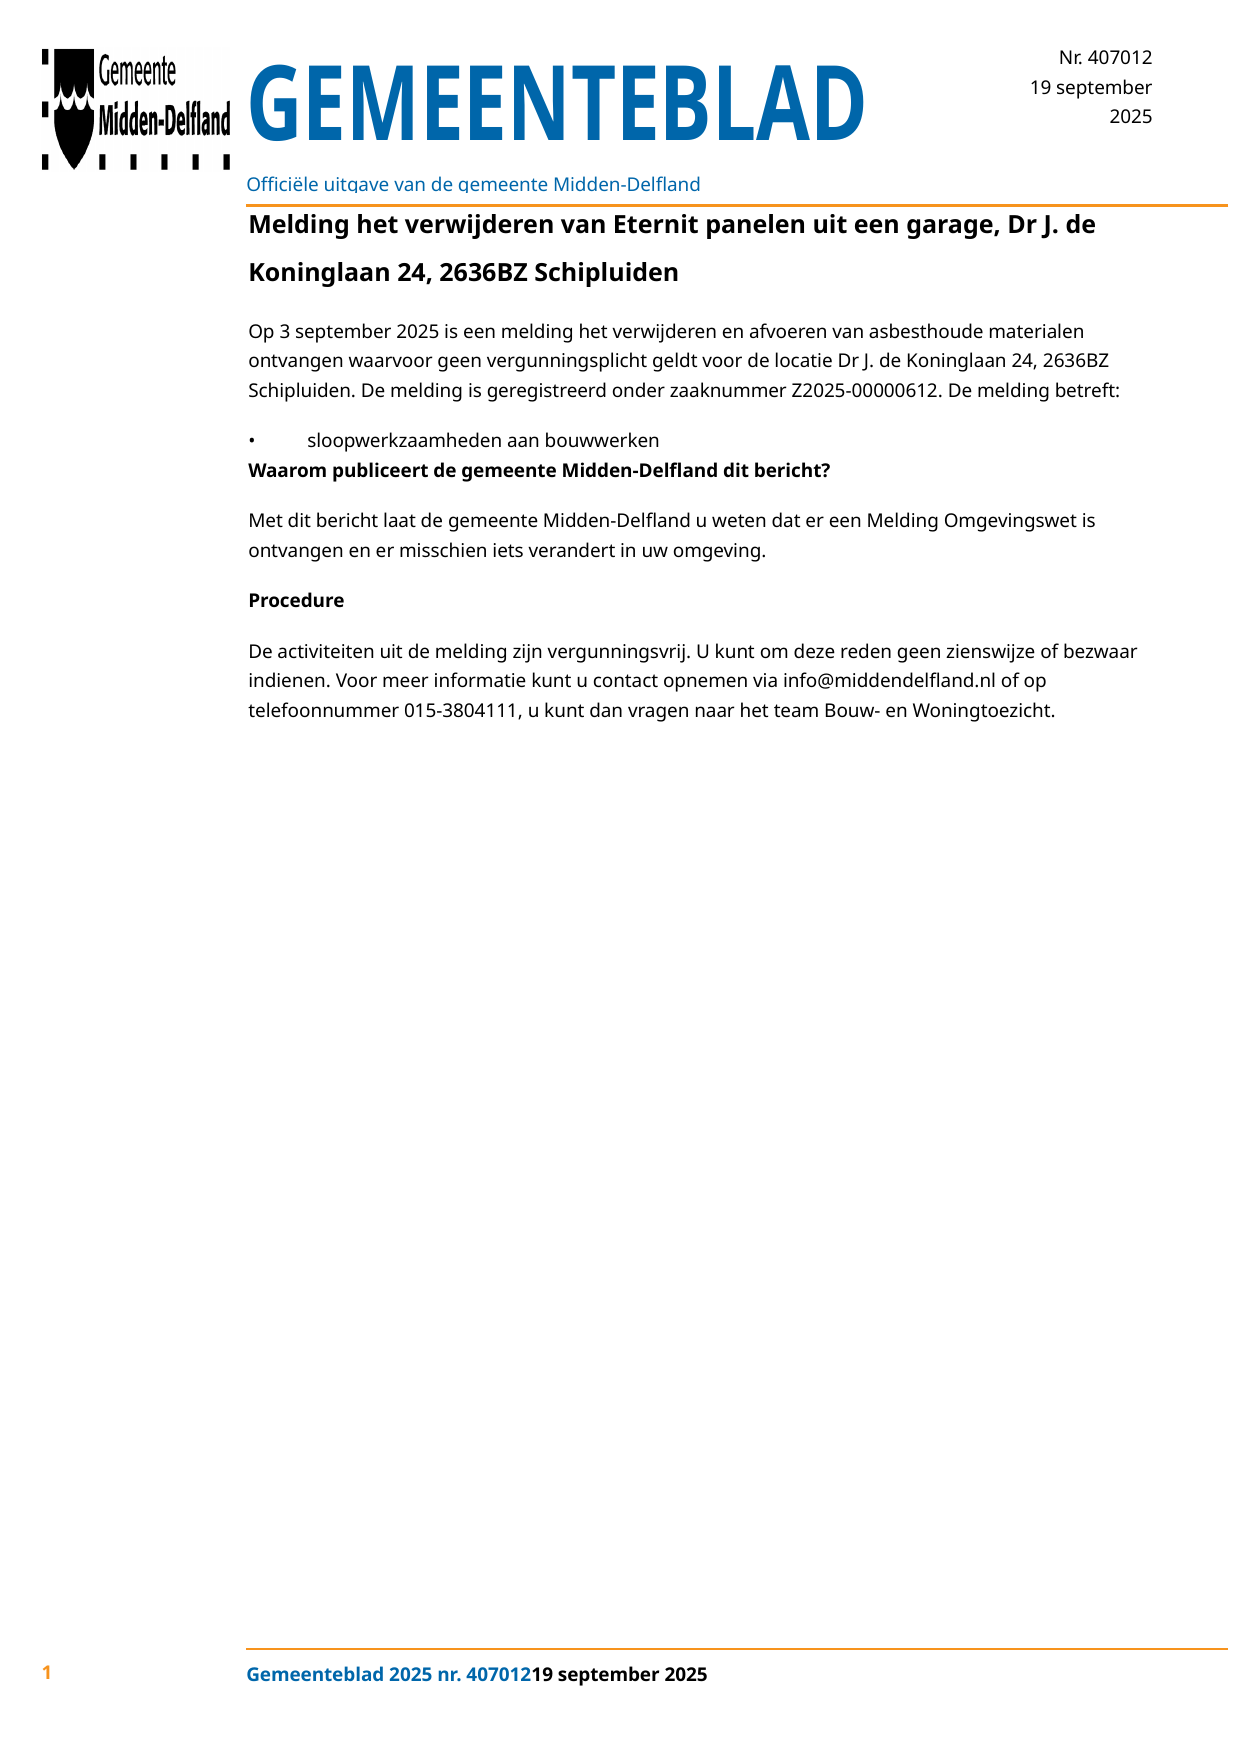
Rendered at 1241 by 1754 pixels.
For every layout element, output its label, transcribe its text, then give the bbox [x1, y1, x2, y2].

text Op 3 september 2025 is een melding het verwijderen en afvoeren van asbesthoude materialen ontvangen waarvoor geen vergunningsplicht geldt voor de locatie Dr J. de Koninglaan 24, 2636BZ Schipluiden. De melding is geregistreerd onder zaaknummer Z2025-00000612. De melding betreft: [248, 318, 1152, 403]
list sloopwerkzaamheden aan bouwwerken [248, 427, 1152, 453]
text De activiteiten uit de melding zijn vergunningsvrij. U kunt om deze reden geen zienswijze of bezwaar indienen. Voor meer informatie kunt u contact opnemen via info@middendelfland.nl of op telefoonnummer 015-3804111, u kunt dan vragen naar het team Bouw- en Woningtoezicht. [248, 638, 1152, 723]
text Procedure [248, 587, 1152, 613]
text Waarom publiceert de gemeente Midden-Delfland dit bericht? [248, 457, 1152, 483]
text Melding het verwijderen van Eternit panelen uit een garage, Dr J. de Koninglaan 24, 2636BZ Schipluiden [248, 207, 1152, 288]
picture [41, 47, 231, 172]
text Met dit bericht laat de gemeente Midden-Delfland u weten dat er een Melding Omgevingswet is ontvangen en er misschien iets verandert in uw omgeving. [248, 507, 1152, 563]
